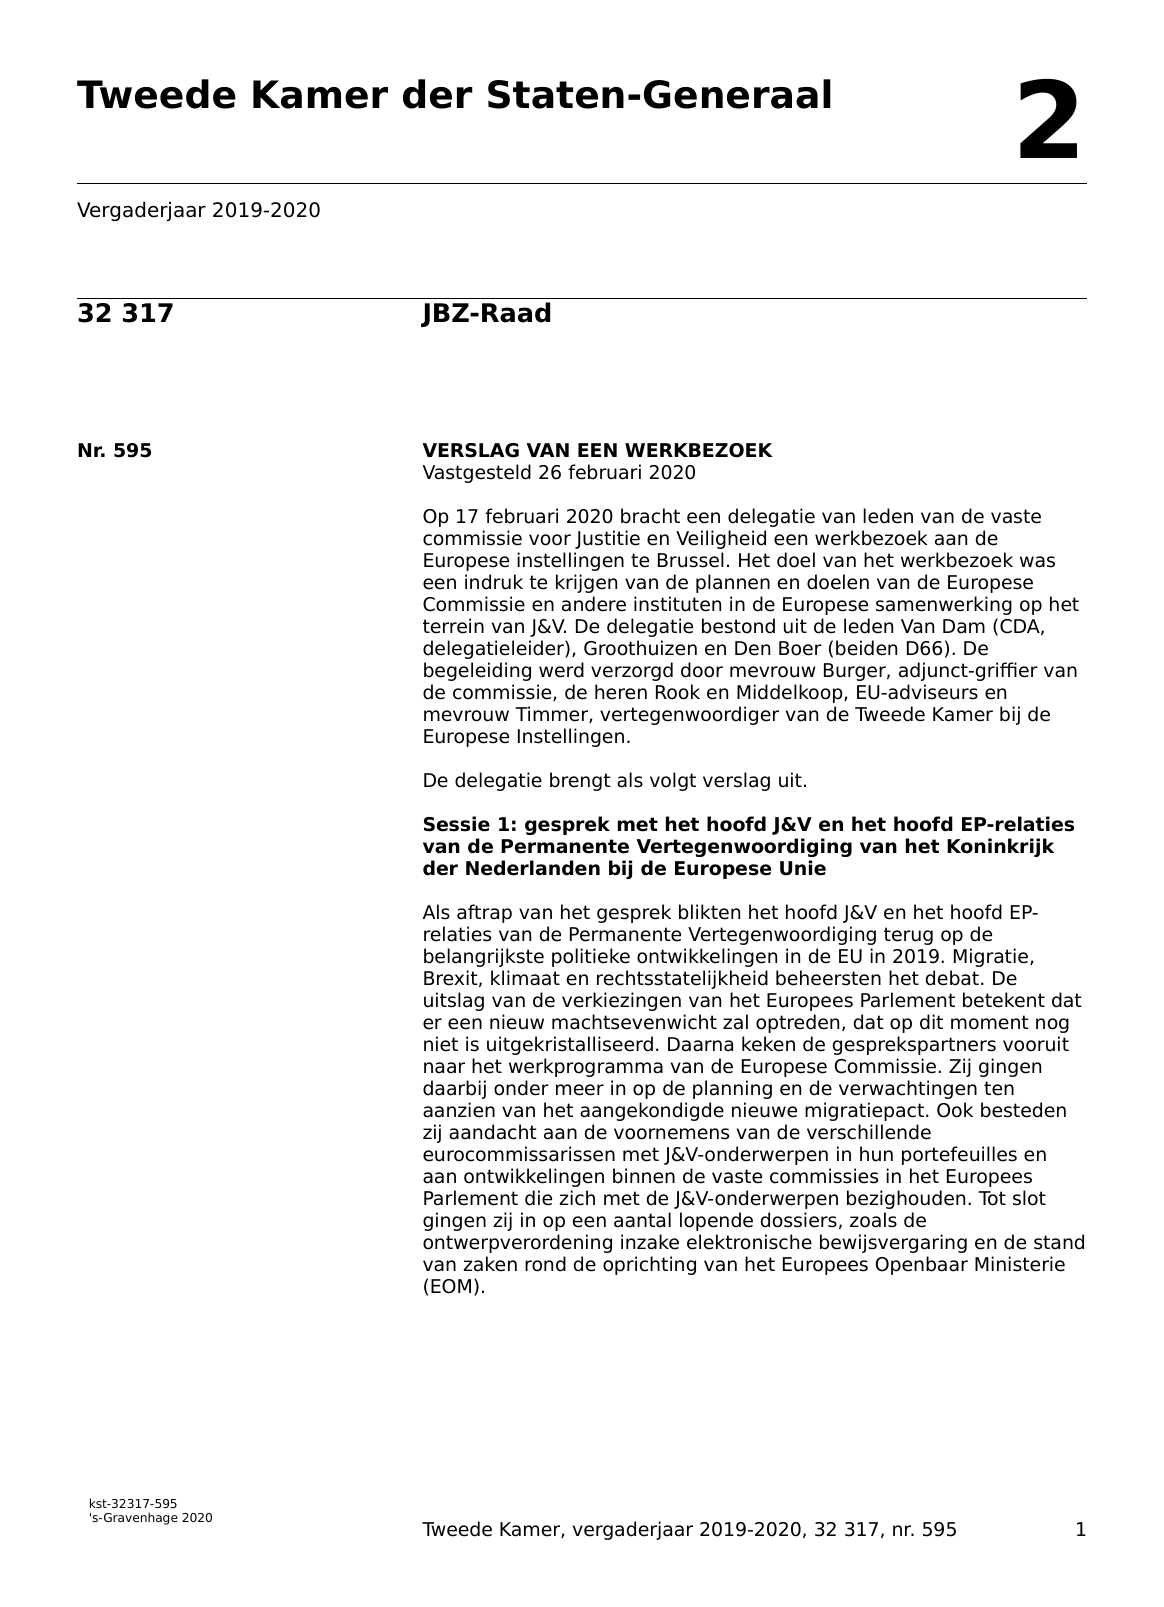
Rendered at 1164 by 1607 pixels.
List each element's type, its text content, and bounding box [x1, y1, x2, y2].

text Als aftrap van het gesprek blikten het hoofd J&V en het hoofd EP-relaties van de Permanente Vertegenwoordiging terug op de belangrijkste politieke ontwikkelingen in de EU in 2019. Migratie, Brexit, klimaat en rechtsstatelijkheid beheersten het debat. De uitslag van de verkiezingen van het Europees Parlement betekent dat er een nieuw machtsevenwicht zal optreden, dat op dit moment nog niet is uitgekristalliseerd. Daarna keken de gesprekspartners vooruit naar het werkprogramma van de Europese Commissie. Zij gingen daarbij onder meer in op de planning en de verwachtingen ten aanzien van het aangekondigde nieuwe migratiepact. Ook besteden zij aandacht aan de voornemens van de verschillende eurocommissarissen met J&V-onderwerpen in hun portefeuilles en aan ontwikkelingen binnen de vaste commissies in het Europees Parlement die zich met de J&V-onderwerpen bezighouden. Tot slot gingen zij in op een aantal lopende dossiers, zoals de ontwerpverordening inzake elektronische bewijsvergaring en de stand van zaken rond de oprichting van het Europees Openbaar Ministerie (EOM). [422, 902, 1087, 1298]
subtitle Nr. 595 VERSLAG VAN EEN WERKBEZOEK [77, 440, 1087, 462]
table_header 2 [886, 59, 1087, 183]
text De delegatie brengt als volgt verslag uit. [422, 770, 1087, 792]
text kst-32317-595 [88, 1497, 323, 1511]
text 's-Gravenhage 2020 [88, 1511, 323, 1525]
subtitle Sessie 1: gesprek met het hoofd J&V en het hoofd EP-relaties van de Permanente Vertegenwoordiging van het Koninkrijk der Nederlanden bij de Europese Unie [422, 814, 1087, 880]
text Op 17 februari 2020 bracht een delegatie van leden van de vaste commissie voor Justitie en Veiligheid een werkbezoek aan de Europese instellingen te Brussel. Het doel van het werkbezoek was een indruk te krijgen van de plannen en doelen van de Europese Commissie en andere instituten in de Europese samenwerking op het terrein van J&V. De delegatie bestond uit de leden Van Dam (CDA, delegatieleider), Groothuizen en Den Boer (beiden D66). De begeleiding werd verzorgd door mevrouw Burger, adjunct-griffier van de commissie, de heren Rook en Middelkoop, EU-adviseurs en mevrouw Timmer, vertegenwoordiger van de Tweede Kamer bij de Europese Instellingen. [422, 506, 1087, 748]
subtitle 32 317 JBZ-Raad [77, 299, 1087, 329]
table_cell Vergaderjaar 2019-2020 [77, 184, 1087, 298]
table_header Tweede Kamer der Staten-Generaal [77, 59, 886, 183]
text Vastgesteld 26 februari 2020 [422, 462, 1087, 484]
